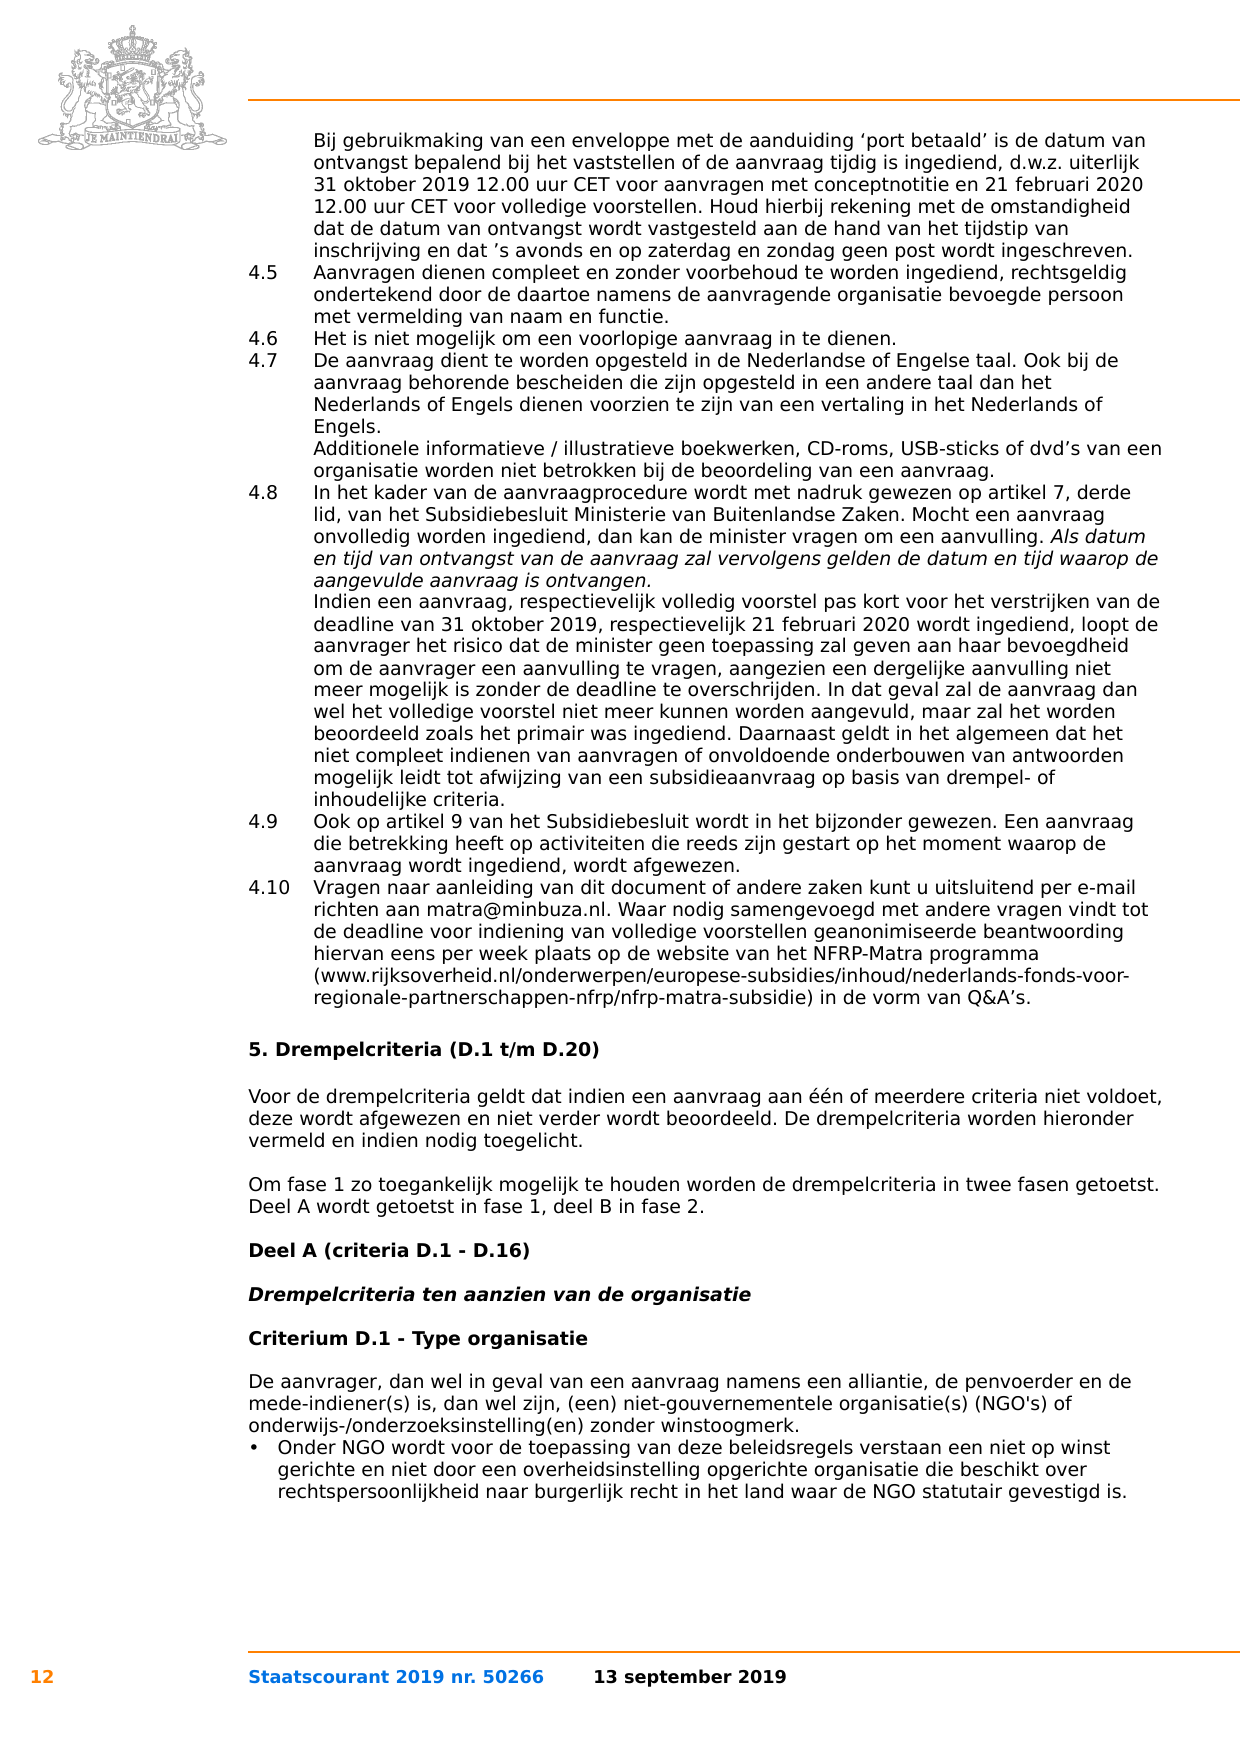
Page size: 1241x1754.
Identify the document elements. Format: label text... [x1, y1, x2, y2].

picture [38, 25, 227, 150]
subtitle Deel A (criteria D.1 - D.16) [248, 1240, 1163, 1262]
text 4.10 Vragen naar aanleiding van dit document of andere zaken kunt u uitsluitend per e-mail richten aan matra@minbuza.nl. Waar nodig samengevoegd met andere vragen vindt tot de deadline voor indiening van volledige voorstellen geanonimiseerde beantwoording hiervan eens per week plaats op de website van het NFRP-Matra programma (www.rijksoverheid.nl/onderwerpen/europese-subsidies/inhoud/nederlands-fonds-voor-regionale-partnerschappen-nfrp/nfrp-matra-subsidie) in de vorm van Q&A’s. [248, 877, 1163, 1009]
text Additionele informatieve / illustratieve boekwerken, CD-roms, USB-sticks of dvd’s van een organisatie worden niet betrokken bij de beoordeling van een aanvraag. [313, 438, 1163, 482]
subtitle 5. Drempelcriteria (D.1 t/m D.20) [248, 1039, 1163, 1061]
subtitle Drempelcriteria ten aanzien van de organisatie [248, 1283, 1163, 1306]
text De aanvrager, dan wel in geval van een aanvraag namens een alliantie, de penvoerder en de mede-indiener(s) is, dan wel zijn, (een) niet-gouvernementele organisatie(s) (NGO's) of onderwijs-/onderzoeksinstelling(en) zonder winstoogmerk. [248, 1371, 1163, 1437]
text • Onder NGO wordt voor de toepassing van deze beleidsregels verstaan een niet op winst gerichte en niet door een overheidsinstelling opgerichte organisatie die beschikt over rechtspersoonlijkheid naar burgerlijk recht in het land waar de NGO statutair gevestigd is. [248, 1437, 1163, 1503]
subtitle Criterium D.1 - Type organisatie [248, 1327, 1163, 1349]
text Om fase 1 zo toegankelijk mogelijk te houden worden de drempelcriteria in twee fasen getoetst. Deel A wordt getoetst in fase 1, deel B in fase 2. [248, 1174, 1163, 1218]
text 4.6 Het is niet mogelijk om een voorlopige aanvraag in te dienen. [248, 328, 1163, 350]
text 4.5 Aanvragen dienen compleet en zonder voorbehoud te worden ingediend, rechtsgeldig ondertekend door de daartoe namens de aanvragende organisatie bevoegde persoon met vermelding van naam en functie. [248, 262, 1163, 328]
text 4.9 Ook op artikel 9 van het Subsidiebesluit wordt in het bijzonder gewezen. Een aanvraag die betrekking heeft op activiteiten die reeds zijn gestart op het moment waarop de aanvraag wordt ingediend, wordt afgewezen. [248, 811, 1163, 877]
text Bij gebruikmaking van een enveloppe met de aanduiding ‘port betaald’ is de datum van ontvangst bepalend bij het vaststellen of de aanvraag tijdig is ingediend, d.w.z. uiterlijk 31 oktober 2019 12.00 uur CET voor aanvragen met conceptnotitie en 21 februari 2020 12.00 uur CET voor volledige voorstellen. Houd hierbij rekening met de omstandigheid dat de datum van ontvangst wordt vastgesteld aan de hand van het tijdstip van inschrijving en dat ’s avonds en op zaterdag en zondag geen post wordt ingeschreven. [313, 130, 1163, 262]
text 4.7 De aanvraag dient te worden opgesteld in de Nederlandse of Engelse taal. Ook bij de aanvraag behorende bescheiden die zijn opgesteld in een andere taal dan het Nederlands of Engels dienen voorzien te zijn van een vertaling in het Nederlands of Engels. [248, 350, 1163, 438]
text Voor de drempelcriteria geldt dat indien een aanvraag aan één of meerdere criteria niet voldoet, deze wordt afgewezen en niet verder wordt beoordeeld. De drempelcriteria worden hieronder vermeld en indien nodig toegelicht. [248, 1086, 1163, 1152]
text 4.8 In het kader van de aanvraagprocedure wordt met nadruk gewezen op artikel 7, derde lid, van het Subsidiebesluit Ministerie van Buitenlandse Zaken. Mocht een aanvraag onvolledig worden ingediend, dan kan de minister vragen om een aanvulling. Als datum en tijd van ontvangst van de aanvraag zal vervolgens gelden de datum en tijd waarop de aangevulde aanvraag is ontvangen. [248, 482, 1163, 591]
text Indien een aanvraag, respectievelijk volledig voorstel pas kort voor het verstrijken van de deadline van 31 oktober 2019, respectievelijk 21 februari 2020 wordt ingediend, loopt de aanvrager het risico dat de minister geen toepassing zal geven aan haar bevoegdheid om de aanvrager een aanvulling te vragen, aangezien een dergelijke aanvulling niet meer mogelijk is zonder de deadline te overschrijden. In dat geval zal de aanvraag dan wel het volledige voorstel niet meer kunnen worden aangevuld, maar zal het worden beoordeeld zoals het primair was ingediend. Daarnaast geldt in het algemeen dat het niet compleet indienen van aanvragen of onvoldoende onderbouwen van antwoorden mogelijk leidt tot afwijzing van een subsidieaanvraag op basis van drempel- of inhoudelijke criteria. [313, 591, 1163, 811]
